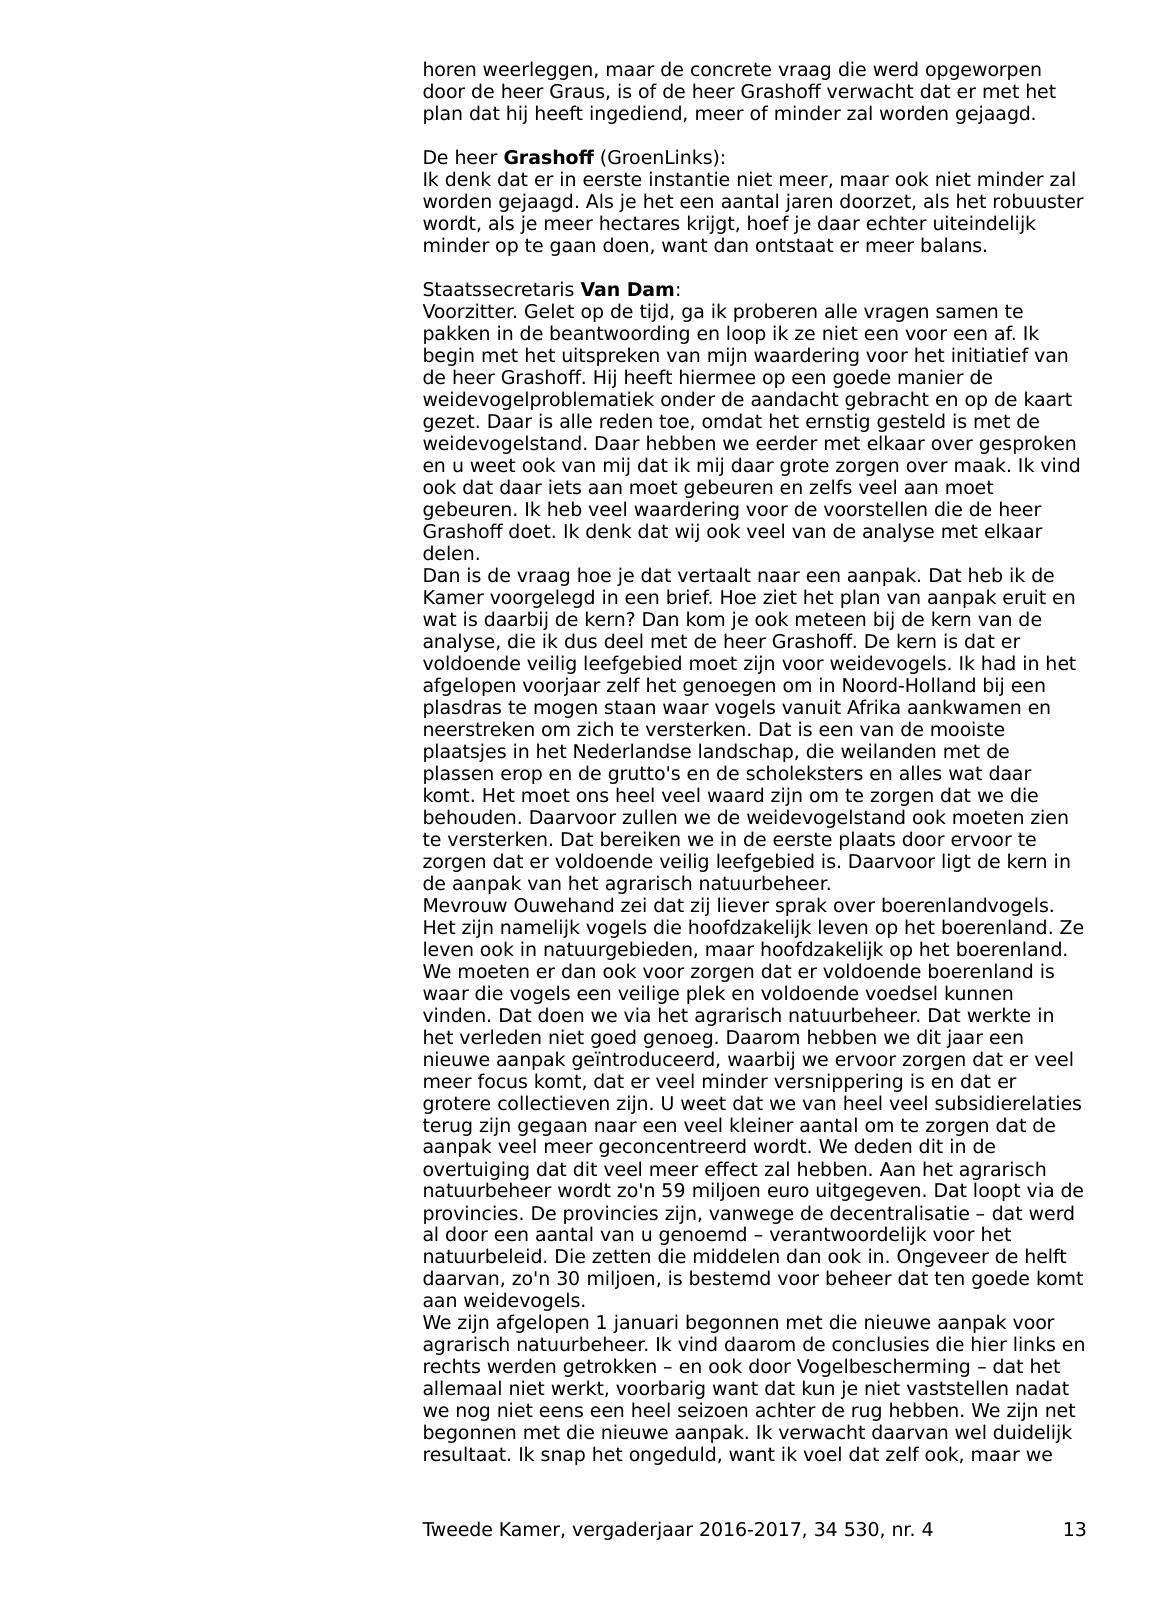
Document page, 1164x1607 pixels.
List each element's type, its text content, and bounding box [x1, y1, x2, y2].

text Dan is de vraag hoe je dat vertaalt naar een aanpak. Dat heb ik de Kamer voorgelegd in een brief. Hoe ziet het plan van aanpak eruit en wat is daarbij de kern? Dan kom je ook meteen bij de kern van de analyse, die ik dus deel met de heer Grashoff. De kern is dat er voldoende veilig leefgebied moet zijn voor weidevogels. Ik had in het afgelopen voorjaar zelf het genoegen om in Noord-Holland bij een plasdras te mogen staan waar vogels vanuit Afrika aankwamen en neerstreken om zich te versterken. Dat is een van de mooiste plaatsjes in het Nederlandse landschap, die weilanden met de plassen erop en de grutto's en de scholeksters en alles wat daar komt. Het moet ons heel veel waard zijn om te zorgen dat we die behouden. Daarvoor zullen we de weidevogelstand ook moeten zien te versterken. Dat bereiken we in de eerste plaats door ervoor te zorgen dat er voldoende veilig leefgebied is. Daarvoor ligt de kern in de aanpak van het agrarisch natuurbeheer. [422, 565, 1087, 895]
text Voorzitter. Gelet op de tijd, ga ik proberen alle vragen samen te pakken in de beantwoording en loop ik ze niet een voor een af. Ik begin met het uitspreken van mijn waardering voor het initiatief van de heer Grashoff. Hij heeft hiermee op een goede manier de weidevogelproblematiek onder de aandacht gebracht en op de kaart gezet. Daar is alle reden toe, omdat het ernstig gesteld is met de weidevogelstand. Daar hebben we eerder met elkaar over gesproken en u weet ook van mij dat ik mij daar grote zorgen over maak. Ik vind ook dat daar iets aan moet gebeuren en zelfs veel aan moet gebeuren. Ik heb veel waardering voor de voorstellen die de heer Grashoff doet. Ik denk dat wij ook veel van de analyse met elkaar delen. [422, 301, 1087, 565]
text Staatssecretaris Van Dam: [422, 279, 1087, 301]
text We zijn afgelopen 1 januari begonnen met die nieuwe aanpak voor agrarisch natuurbeheer. Ik vind daarom de conclusies die hier links en rechts werden getrokken – en ook door Vogelbescherming – dat het allemaal niet werkt, voorbarig want dat kun je niet vaststellen nadat we nog niet eens een heel seizoen achter de rug hebben. We zijn net begonnen met die nieuwe aanpak. Ik verwacht daarvan wel duidelijk resultaat. Ik snap het ongeduld, want ik voel dat zelf ook, maar we [422, 1312, 1087, 1466]
text Ik denk dat er in eerste instantie niet meer, maar ook niet minder zal worden gejaagd. Als je het een aantal jaren doorzet, als het robuuster wordt, als je meer hectares krijgt, hoef je daar echter uiteindelijk minder op te gaan doen, want dan ontstaat er meer balans. [422, 169, 1087, 257]
text De heer Grashoff (GroenLinks): [422, 147, 1087, 169]
text horen weerleggen, maar de concrete vraag die werd opgeworpen door de heer Graus, is of de heer Grashoff verwacht dat er met het plan dat hij heeft ingediend, meer of minder zal worden gejaagd. [422, 59, 1087, 125]
text Mevrouw Ouwehand zei dat zij liever sprak over boerenlandvogels. Het zijn namelijk vogels die hoofdzakelijk leven op het boerenland. Ze leven ook in natuurgebieden, maar hoofdzakelijk op het boerenland. We moeten er dan ook voor zorgen dat er voldoende boerenland is waar die vogels een veilige plek en voldoende voedsel kunnen vinden. Dat doen we via het agrarisch natuurbeheer. Dat werkte in het verleden niet goed genoeg. Daarom hebben we dit jaar een nieuwe aanpak geïntroduceerd, waarbij we ervoor zorgen dat er veel meer focus komt, dat er veel minder versnippering is en dat er grotere collectieven zijn. U weet dat we van heel veel subsidierelaties terug zijn gegaan naar een veel kleiner aantal om te zorgen dat de aanpak veel meer geconcentreerd wordt. We deden dit in de overtuiging dat dit veel meer effect zal hebben. Aan het agrarisch natuurbeheer wordt zo'n 59 miljoen euro uitgegeven. Dat loopt via de provincies. De provincies zijn, vanwege de decentralisatie – dat werd al door een aantal van u genoemd – verantwoordelijk voor het natuurbeleid. Die zetten die middelen dan ook in. Ongeveer de helft daarvan, zo'n 30 miljoen, is bestemd voor beheer dat ten goede komt aan weidevogels. [422, 895, 1087, 1312]
